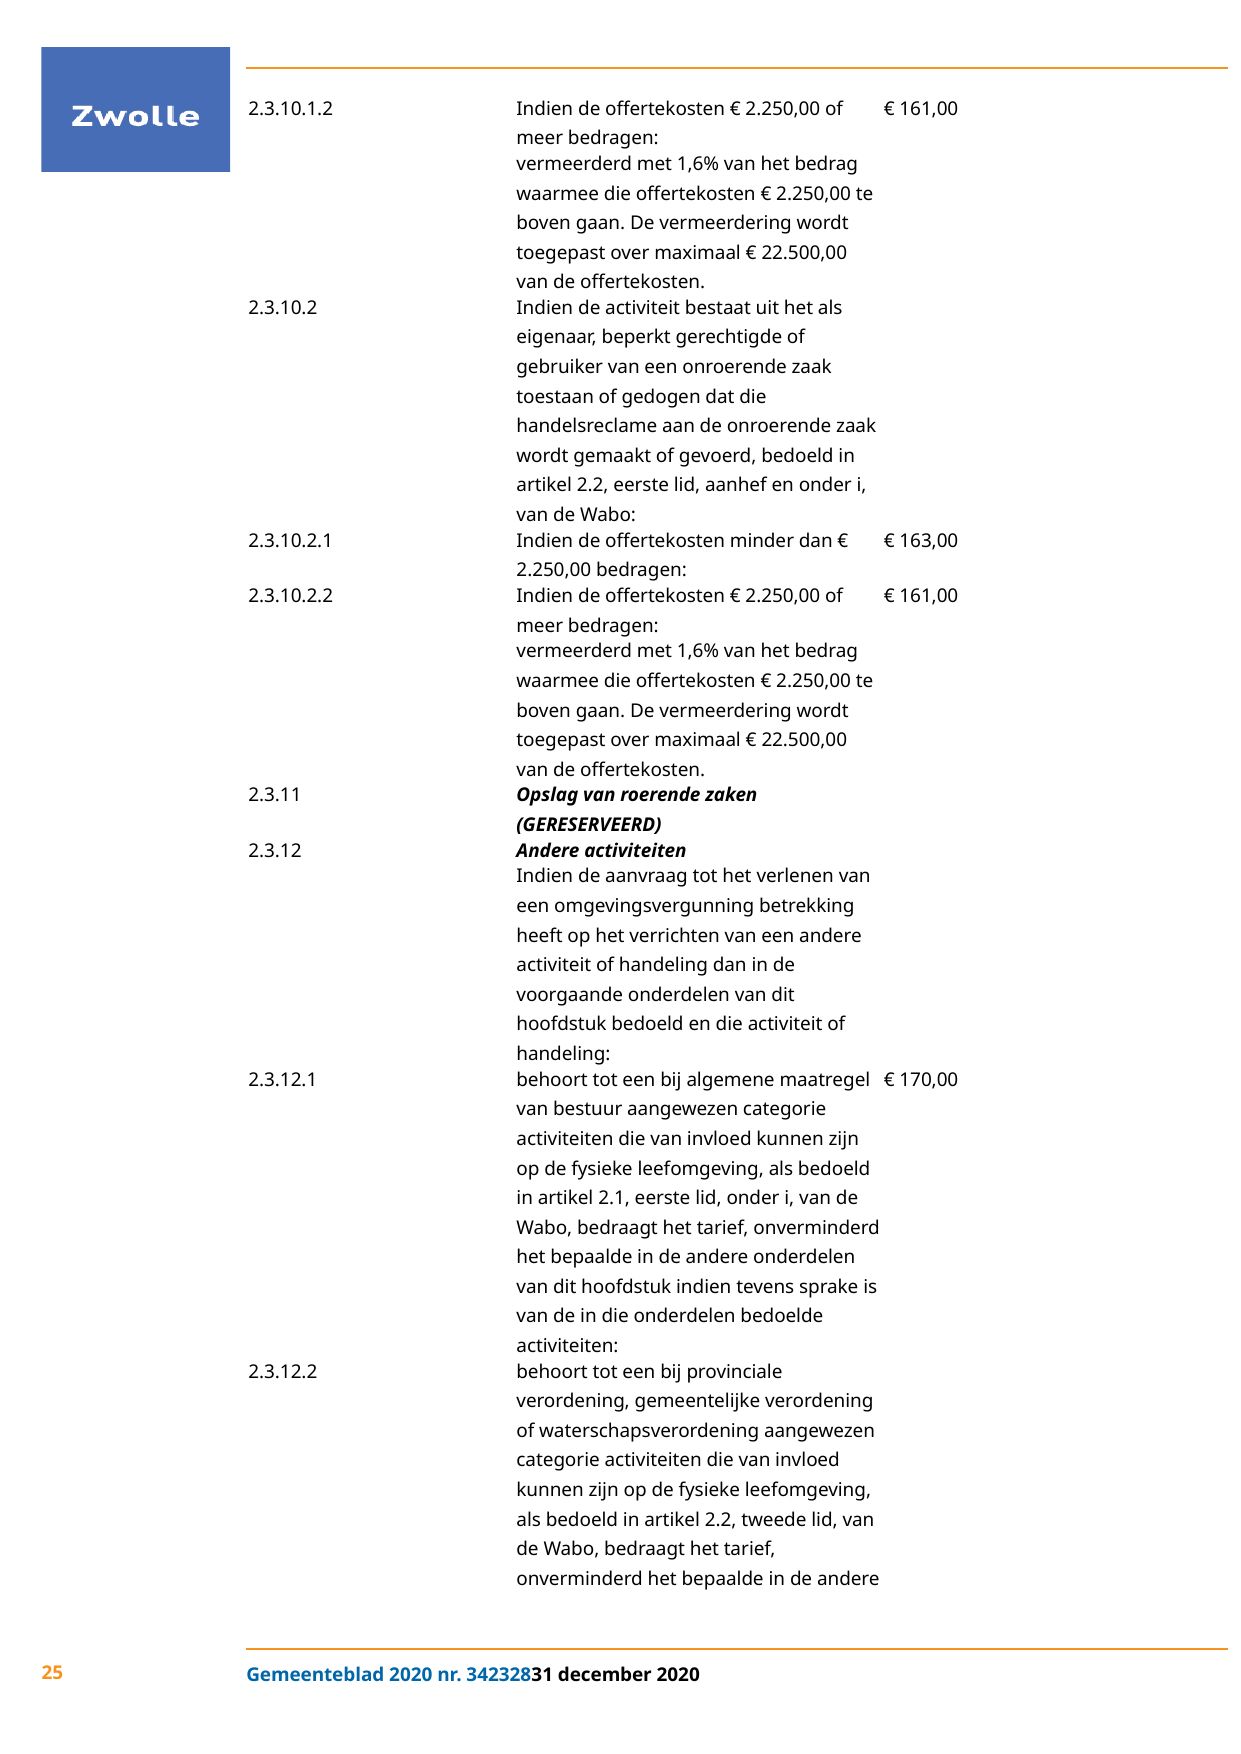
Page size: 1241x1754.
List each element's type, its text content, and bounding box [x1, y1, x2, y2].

table_cell 2.3.10.2 [248, 294, 516, 527]
table_cell [248, 863, 516, 1066]
table_cell [248, 638, 516, 782]
table_cell 2.3.12 [248, 837, 516, 863]
table_cell € 163,00 [884, 527, 1152, 582]
table_cell [884, 638, 1152, 782]
table_cell vermeerderd met 1,6% van het bedrag waarmee die offertekosten € 2.250,00 te boven gaan. De vermeerdering wordt toegepast over maximaal € 22.500,00 van de offertekosten. [516, 638, 883, 782]
table_cell € 161,00 [884, 95, 1152, 150]
table_cell € 170,00 [884, 1066, 1152, 1358]
table_cell vermeerderd met 1,6% van het bedrag waarmee die offertekosten € 2.250,00 te boven gaan. De vermeerdering wordt toegepast over maximaal € 22.500,00 van de offertekosten. [516, 150, 883, 294]
table_cell 2.3.12.1 [248, 1066, 516, 1358]
table_cell [248, 150, 516, 294]
picture [41, 47, 231, 172]
table_cell Indien de activiteit bestaat uit het als eigenaar, beperkt gerechtigde of gebruiker van een onroerende zaak toestaan of gedogen dat die handelsreclame aan de onroerende zaak wordt gemaakt of gevoerd, bedoeld in artikel 2.2, eerste lid, aanhef en onder i, van de Wabo: [516, 294, 883, 527]
table_cell 2.3.10.2.1 [248, 527, 516, 582]
table_cell behoort tot een bij provinciale verordening, gemeentelijke verordening of waterschapsverordening aangewezen categorie activiteiten die van invloed kunnen zijn op de fysieke leefomgeving, als bedoeld in artikel 2.2, tweede lid, van de Wabo, bedraagt het tarief, onverminderd het bepaalde in de andere [516, 1358, 883, 1591]
table_cell Indien de offertekosten minder dan € 2.250,00 bedragen: [516, 527, 883, 582]
table_cell Indien de aanvraag tot het verlenen van een omgevingsvergunning betrekking heeft op het verrichten van een andere activiteit of handeling dan in de voorgaande onderdelen van dit hoofdstuk bedoeld en die activiteit of handeling: [516, 863, 883, 1066]
table_cell € 161,00 [884, 582, 1152, 638]
table_cell behoort tot een bij algemene maatregel van bestuur aangewezen categorie activiteiten die van invloed kunnen zijn op de fysieke leefomgeving, als bedoeld in artikel 2.1, eerste lid, onder i, van de Wabo, bedraagt het tarief, onverminderd het bepaalde in de andere onderdelen van dit hoofdstuk indien tevens sprake is van de in die onderdelen bedoelde activiteiten: [516, 1066, 883, 1358]
table_cell [884, 294, 1152, 527]
table_cell 2.3.10.2.2 [248, 582, 516, 638]
table_cell 2.3.10.1.2 [248, 95, 516, 150]
table_cell [884, 837, 1152, 863]
table_cell [884, 1358, 1152, 1591]
table_cell 2.3.11 [248, 782, 516, 837]
table_cell [884, 150, 1152, 294]
table_cell [884, 782, 1152, 837]
table_cell 2.3.12.2 [248, 1358, 516, 1591]
table_cell Indien de offertekosten € 2.250,00 of meer bedragen: [516, 95, 883, 150]
table_cell Indien de offertekosten € 2.250,00 of meer bedragen: [516, 582, 883, 638]
table_cell [884, 863, 1152, 1066]
table_cell Andere activiteiten [516, 837, 883, 863]
table_cell Opslag van roerende zaken (GERESERVEERD) [516, 782, 883, 837]
